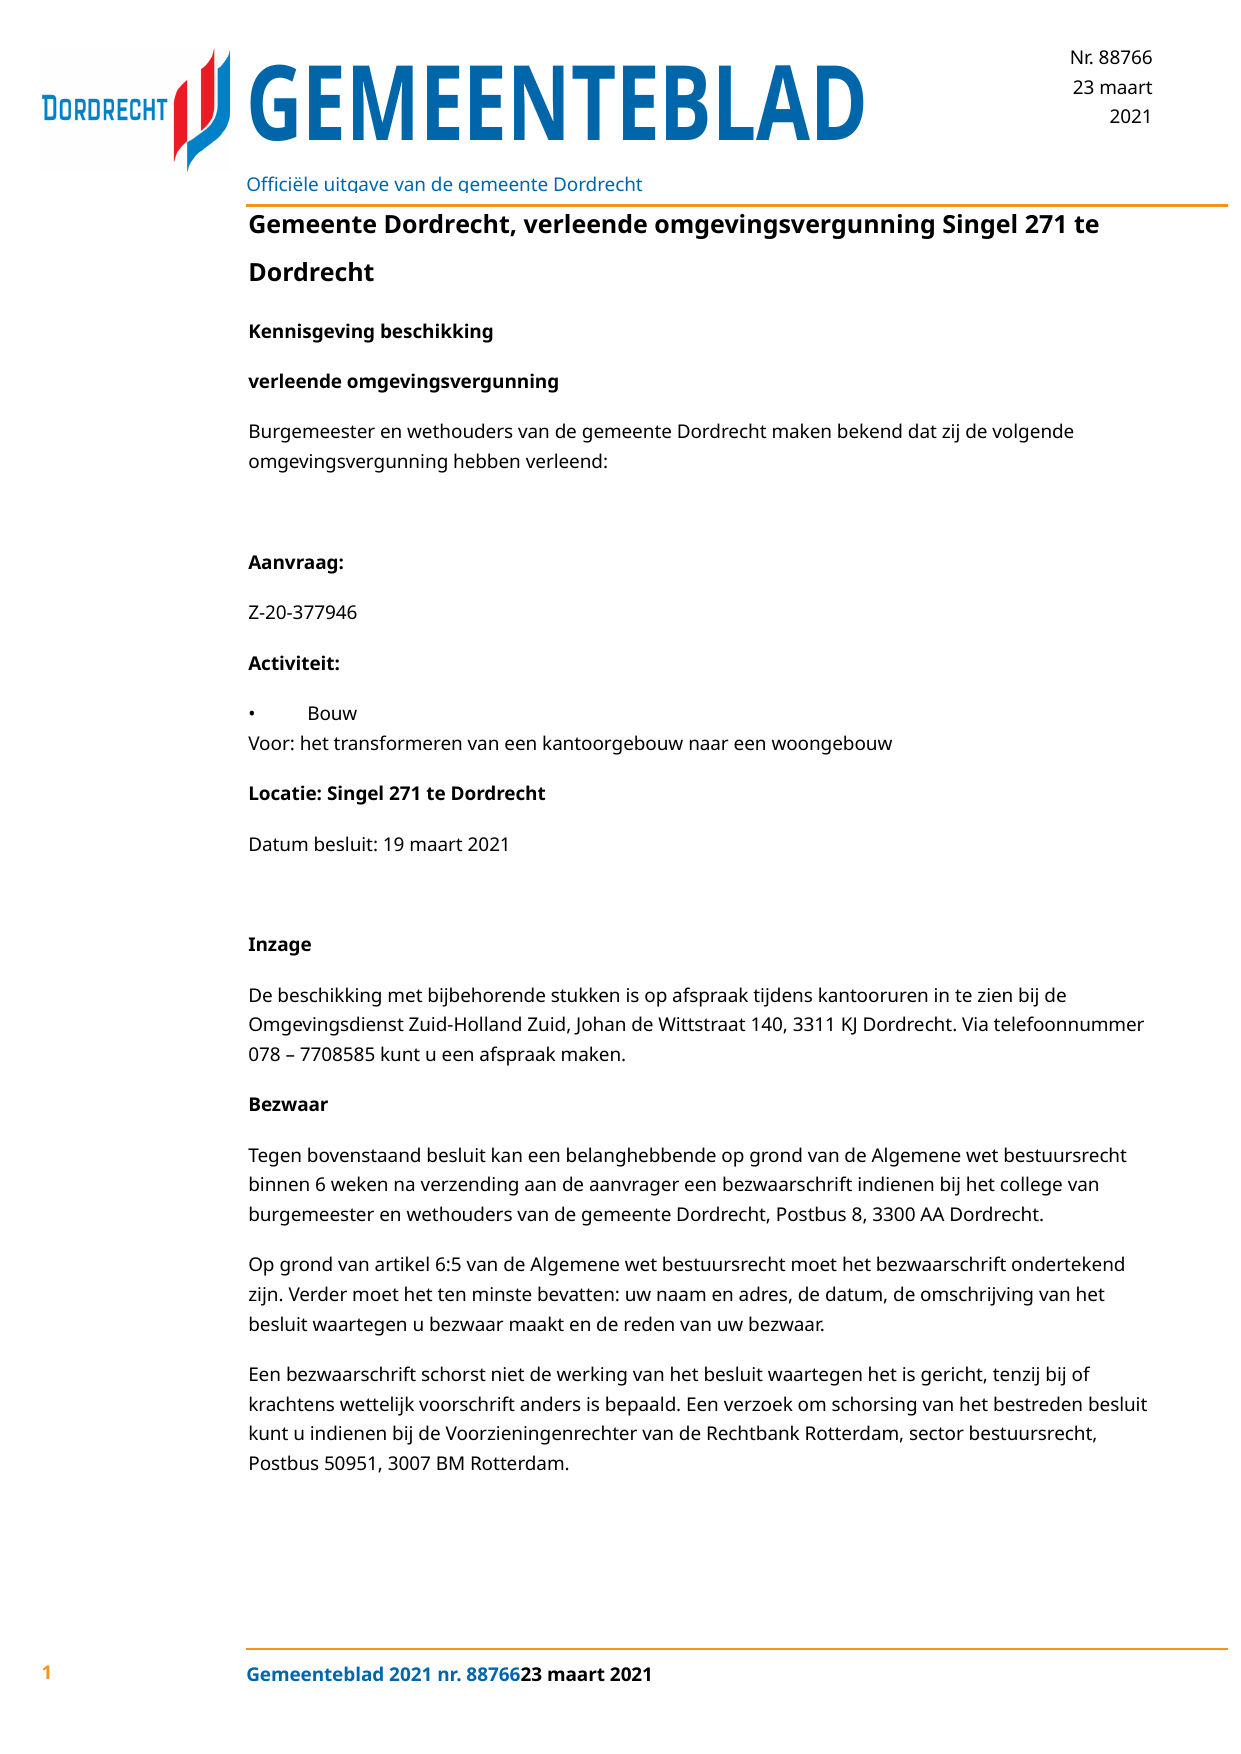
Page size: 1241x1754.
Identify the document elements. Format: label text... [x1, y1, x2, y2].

text verleende omgevingsvergunning [248, 368, 1152, 394]
text Voor: het transformeren van een kantoorgebouw naar een woongebouw [248, 730, 1152, 756]
list Bouw [248, 700, 1152, 726]
picture [41, 47, 231, 172]
text Burgemeester en wethouders van de gemeente Dordrecht maken bekend dat zij de volgende omgevingsvergunning hebben verleend: [248, 419, 1152, 474]
text Inzage [248, 932, 1152, 957]
text Z-20-377946 [248, 599, 1152, 625]
text Bezwaar [248, 1092, 1152, 1117]
text De beschikking met bijbehorende stukken is op afspraak tijdens kantooruren in te zien bij de Omgevingsdienst Zuid-Holland Zuid, Johan de Wittstraat 140, 3311 KJ Dordrecht. Via telefoonnummer 078 – 7708585 kunt u een afspraak maken. [248, 982, 1152, 1067]
text Een bezwaarschrift schorst niet de werking van het besluit waartegen het is gericht, tenzij bij of krachtens wettelijk voorschrift anders is bepaald. Een verzoek om schorsing van het bestreden besluit kunt u indienen bij de Voorzieningenrechter van de Rechtbank Rotterdam, sector bestuursrecht, Postbus 50951, 3007 BM Rotterdam. [248, 1361, 1152, 1476]
text Activiteit: [248, 650, 1152, 676]
text Gemeente Dordrecht, verleende omgevingsvergunning Singel 271 te Dordrecht [248, 207, 1152, 288]
text Kennisgeving beschikking [248, 318, 1152, 344]
text Aanvraag: [248, 549, 1152, 575]
text Tegen bovenstaand besluit kan een belanghebbende op grond van de Algemene wet bestuursrecht binnen 6 weken na verzending aan de aanvrager een bezwaarschrift indienen bij het college van burgemeester en wethouders van de gemeente Dordrecht, Postbus 8, 3300 AA Dordrecht. [248, 1142, 1152, 1227]
text Datum besluit: 19 maart 2021 [248, 831, 1152, 857]
text Op grond van artikel 6:5 van de Algemene wet bestuursrecht moet het bezwaarschrift ondertekend zijn. Verder moet het ten minste bevatten: uw naam en adres, de datum, de omschrijving van het besluit waartegen u bezwaar maakt en de reden van uw bezwaar. [248, 1252, 1152, 1337]
text Locatie: Singel 271 te Dordrecht [248, 780, 1152, 806]
